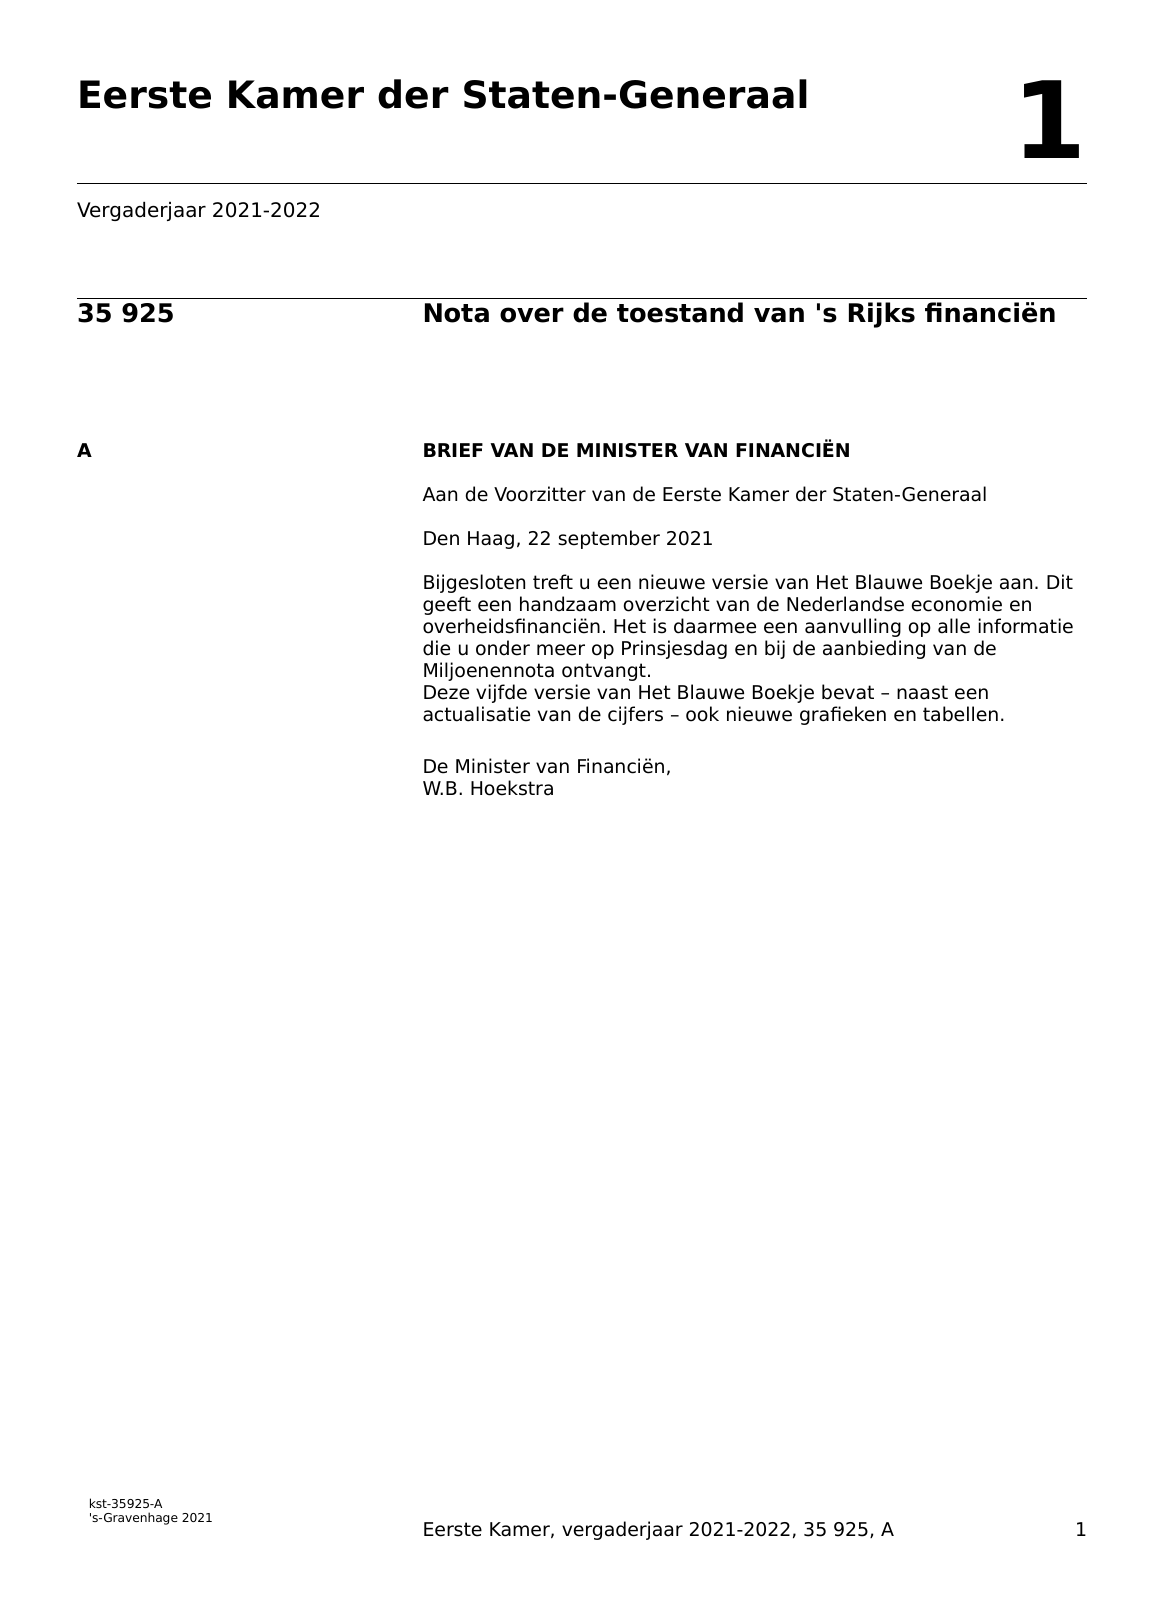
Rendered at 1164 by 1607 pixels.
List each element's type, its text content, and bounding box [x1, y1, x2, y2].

table_cell Vergaderjaar 2021-2022 [77, 184, 1087, 298]
table_header 1 [886, 59, 1087, 183]
table_header Eerste Kamer der Staten-Generaal [77, 59, 886, 183]
text Aan de Voorzitter van de Eerste Kamer der Staten-Generaal [422, 484, 1087, 506]
text kst-35925-A [88, 1497, 323, 1511]
text Bijgesloten treft u een nieuwe versie van Het Blauwe Boekje aan. Dit geeft een handzaam overzicht van de Nederlandse economie en overheidsfinanciën. Het is daarmee een aanvulling op alle informatie die u onder meer op Prinsjesdag en bij de aanbieding van de Miljoenennota ontvangt. [422, 572, 1087, 682]
text Den Haag, 22 september 2021 [422, 528, 1087, 550]
text 's-Gravenhage 2021 [88, 1511, 323, 1525]
text Deze vijfde versie van Het Blauwe Boekje bevat – naast een actualisatie van de cijfers – ook nieuwe grafieken en tabellen. [422, 682, 1087, 726]
subtitle 35 925 Nota over de toestand van 's Rijks financiën [77, 299, 1087, 329]
subtitle A BRIEF VAN DE MINISTER VAN FINANCIËN [77, 440, 1087, 462]
text De Minister van Financiën, W.B. Hoekstra [422, 756, 1087, 800]
